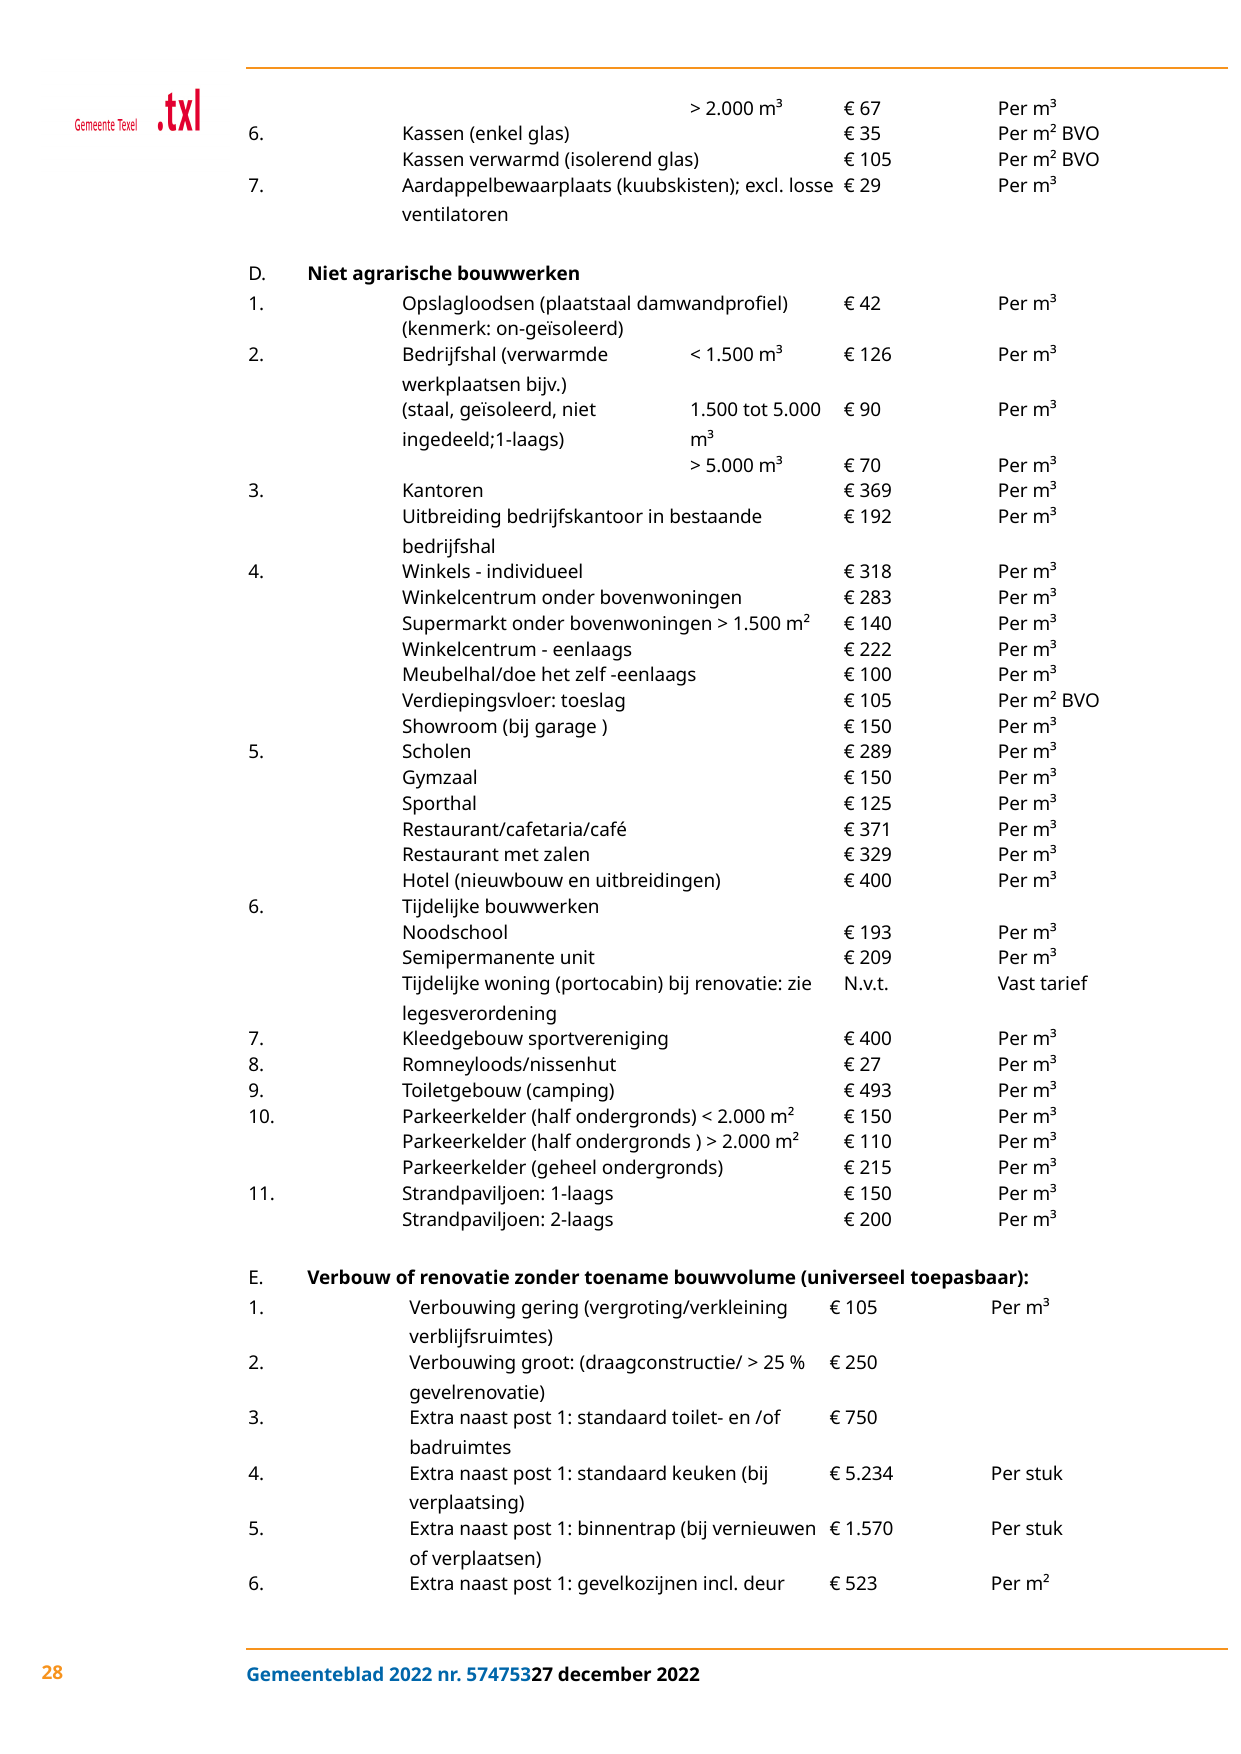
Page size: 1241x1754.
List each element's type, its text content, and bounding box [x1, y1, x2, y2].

table_cell [248, 713, 402, 739]
table_cell Extra naast post 1: binnentrap (bij vernieuwen of verplaatsen) [409, 1515, 829, 1571]
table_cell € 329 [844, 842, 998, 867]
table_cell 1.500 tot 5.000 m³ [690, 397, 844, 452]
table_cell [248, 316, 402, 341]
list Verbouw of renovatie zonder toename bouwvolume (universeel toepasbaar): [248, 1264, 1152, 1290]
table_cell € 192 [844, 503, 998, 559]
table_cell Per m³ [998, 1206, 1152, 1231]
table_cell € 150 [844, 765, 998, 790]
table_cell € 400 [844, 1026, 998, 1051]
table_cell € 67 [844, 95, 998, 121]
table_cell Per m³ [998, 1077, 1152, 1103]
table_cell Per m³ [998, 1154, 1152, 1180]
table_cell € 105 [844, 687, 998, 713]
table_cell Bedrijfshal (verwarmde werkplaatsen bijv.) [402, 341, 690, 397]
table_header € 105 [829, 1294, 991, 1349]
table_cell [248, 584, 402, 610]
table_cell Per m³ [998, 503, 1152, 559]
table_cell [248, 765, 402, 790]
table_cell Per stuk [991, 1515, 1152, 1571]
table_cell 11. [248, 1180, 402, 1206]
table_cell € 1.570 [829, 1515, 991, 1571]
table_cell [248, 842, 402, 867]
table_cell 5. [248, 739, 402, 764]
table_cell [248, 503, 402, 559]
table_cell 5. [248, 1515, 409, 1571]
table_cell Hotel (nieuwbouw en uitbreidingen) [402, 868, 844, 893]
table_cell Per m³ [998, 1026, 1152, 1051]
table_cell Kassen verwarmd (isolerend glas) [402, 146, 844, 172]
table_cell Per m³ [998, 172, 1152, 227]
table_cell 4. [248, 1460, 409, 1515]
table_cell (kenmerk: on-geïsoleerd) [402, 316, 844, 341]
table_cell Per m³ [998, 341, 1152, 397]
table_header Per m³ [998, 290, 1152, 316]
table_header Per m³ [991, 1294, 1152, 1349]
table_cell 6. [248, 121, 402, 146]
table_cell [991, 1349, 1152, 1404]
table_cell € 209 [844, 945, 998, 970]
table_cell Per m³ [998, 1051, 1152, 1077]
table_cell € 371 [844, 816, 998, 842]
table_cell Showroom (bij garage ) [402, 713, 844, 739]
table_cell [248, 868, 402, 893]
table_cell Per m³ [998, 868, 1152, 893]
table_cell 3. [248, 478, 402, 503]
table_cell [248, 662, 402, 687]
table_cell Semipermanente unit [402, 945, 844, 970]
table_cell € 215 [844, 1154, 998, 1180]
table_cell Per m³ [998, 452, 1152, 478]
table_cell [248, 816, 402, 842]
table_cell Vast tarief [998, 970, 1152, 1026]
table_cell [248, 919, 402, 944]
table_cell 7. [248, 1026, 402, 1051]
table_cell € 523 [829, 1571, 991, 1596]
table_cell Restaurant/cafetaria/café [402, 816, 844, 842]
table_cell [248, 945, 402, 970]
table_cell Per m² [991, 1571, 1152, 1596]
table_cell Per m³ [998, 739, 1152, 764]
table_cell [844, 316, 998, 341]
table_cell Winkelcentrum - eenlaags [402, 636, 844, 662]
table_cell [248, 790, 402, 816]
table_cell Verdiepingsvloer: toeslag [402, 687, 844, 713]
table_cell [998, 893, 1152, 919]
table_cell Per m³ [998, 662, 1152, 687]
table_cell Per m³ [998, 1180, 1152, 1206]
table_cell € 150 [844, 713, 998, 739]
table_cell Per m³ [998, 842, 1152, 867]
table_cell Tijdelijke bouwwerken [402, 893, 844, 919]
table_cell Romneyloods/nissenhut [402, 1051, 844, 1077]
table_cell 7. [248, 172, 402, 227]
table_cell Per m³ [998, 584, 1152, 610]
table_cell [402, 95, 690, 121]
picture [41, 47, 231, 172]
table_cell € 110 [844, 1129, 998, 1154]
table_cell Strandpaviljoen: 1-laags [402, 1180, 844, 1206]
table_cell € 318 [844, 559, 998, 584]
table_cell [998, 316, 1152, 341]
table_cell Per m³ [998, 765, 1152, 790]
table_cell € 125 [844, 790, 998, 816]
table_cell Per m³ [998, 397, 1152, 452]
table_cell > 5.000 m³ [690, 452, 844, 478]
table_cell Kantoren [402, 478, 844, 503]
table_cell Per m³ [998, 816, 1152, 842]
table_cell Scholen [402, 739, 844, 764]
table_cell Parkeerkelder (geheel ondergronds) [402, 1154, 844, 1180]
table_cell [844, 893, 998, 919]
table_cell Extra naast post 1: gevelkozijnen incl. deur [409, 1571, 829, 1596]
table_cell € 250 [829, 1349, 991, 1404]
table_cell 6. [248, 1571, 409, 1596]
table_cell € 200 [844, 1206, 998, 1231]
table_cell Per m³ [998, 95, 1152, 121]
table_cell < 1.500 m³ [690, 341, 844, 397]
table_cell Per m³ [998, 636, 1152, 662]
table_cell Per m³ [998, 945, 1152, 970]
table_cell Per m² BVO [998, 687, 1152, 713]
table_header 1. [248, 1294, 409, 1349]
table_header 1. [248, 290, 402, 316]
table_cell € 100 [844, 662, 998, 687]
table_cell € 126 [844, 341, 998, 397]
table_cell Per stuk [991, 1460, 1152, 1515]
table_cell N.v.t. [844, 970, 998, 1026]
table_cell € 400 [844, 868, 998, 893]
table_cell Winkelcentrum onder bovenwoningen [402, 584, 844, 610]
table_cell € 105 [844, 146, 998, 172]
table_cell [248, 95, 402, 121]
table_cell € 27 [844, 1051, 998, 1077]
table_cell Kleedgebouw sportvereniging [402, 1026, 844, 1051]
table_cell Per m³ [998, 790, 1152, 816]
table_header Opslagloodsen (plaatstaal damwandprofiel) [402, 290, 844, 316]
table_cell Kassen (enkel glas) [402, 121, 844, 146]
list Niet agrarische bouwwerken [248, 260, 1152, 286]
table_cell > 2.000 m³ [690, 95, 844, 121]
table_cell 3. [248, 1405, 409, 1460]
table_cell € 193 [844, 919, 998, 944]
table_cell Winkels - individueel [402, 559, 844, 584]
table_cell [248, 397, 402, 452]
table_cell € 70 [844, 452, 998, 478]
table_cell [402, 452, 690, 478]
table_cell Uitbreiding bedrijfskantoor in bestaande bedrijfshal [402, 503, 844, 559]
table_cell € 140 [844, 610, 998, 636]
table_cell Per m³ [998, 610, 1152, 636]
table_cell Gymzaal [402, 765, 844, 790]
table_cell 4. [248, 559, 402, 584]
table_cell (staal, geïsoleerd, niet ingedeeld;1-laags) [402, 397, 690, 452]
table_cell € 35 [844, 121, 998, 146]
table_cell € 150 [844, 1103, 998, 1128]
table_cell Restaurant met zalen [402, 842, 844, 867]
table_cell Per m³ [998, 919, 1152, 944]
table_cell 6. [248, 893, 402, 919]
table_cell Per m³ [998, 478, 1152, 503]
table_cell Per m³ [998, 713, 1152, 739]
table_header € 42 [844, 290, 998, 316]
table_cell Supermarkt onder bovenwoningen > 1.500 m² [402, 610, 844, 636]
table_cell Per m³ [998, 1129, 1152, 1154]
table_cell Aardappelbewaarplaats (kuubskisten); excl. losse ventilatoren [402, 172, 844, 227]
table_cell [248, 146, 402, 172]
table_cell € 750 [829, 1405, 991, 1460]
table_cell € 222 [844, 636, 998, 662]
table_cell Per m³ [998, 1103, 1152, 1128]
table_cell Extra naast post 1: standaard toilet- en /of badruimtes [409, 1405, 829, 1460]
table_cell 2. [248, 341, 402, 397]
table_cell Parkeerkelder (half ondergronds) < 2.000 m² [402, 1103, 844, 1128]
table_cell [991, 1405, 1152, 1460]
table_cell [248, 1206, 402, 1231]
table_cell [248, 636, 402, 662]
table_cell € 5.234 [829, 1460, 991, 1515]
table_cell € 283 [844, 584, 998, 610]
table_cell Per m² BVO [998, 146, 1152, 172]
table_cell Verbouwing groot: (draagconstructie/ > 25 % gevelrenovatie) [409, 1349, 829, 1404]
table_cell Tijdelijke woning (portocabin) bij renovatie: zie legesverordening [402, 970, 844, 1026]
table_cell Toiletgebouw (camping) [402, 1077, 844, 1103]
table_cell Parkeerkelder (half ondergronds ) > 2.000 m² [402, 1129, 844, 1154]
table_cell Noodschool [402, 919, 844, 944]
table_cell [248, 1154, 402, 1180]
table_cell [248, 970, 402, 1026]
table_cell Per m² BVO [998, 121, 1152, 146]
table_cell € 289 [844, 739, 998, 764]
table_cell Sporthal [402, 790, 844, 816]
table_cell [248, 687, 402, 713]
table_cell 8. [248, 1051, 402, 1077]
table_cell Meubelhal/doe het zelf -eenlaags [402, 662, 844, 687]
table_cell € 493 [844, 1077, 998, 1103]
table_cell 9. [248, 1077, 402, 1103]
table_cell Per m³ [998, 559, 1152, 584]
table_cell 2. [248, 1349, 409, 1404]
table_cell Extra naast post 1: standaard keuken (bij verplaatsing) [409, 1460, 829, 1515]
table_cell € 90 [844, 397, 998, 452]
table_cell Strandpaviljoen: 2-laags [402, 1206, 844, 1231]
table_cell [248, 1129, 402, 1154]
table_cell € 150 [844, 1180, 998, 1206]
table_cell [248, 610, 402, 636]
table_cell € 369 [844, 478, 998, 503]
table_cell € 29 [844, 172, 998, 227]
table_cell [248, 452, 402, 478]
table_header Verbouwing gering (vergroting/verkleining verblijfsruimtes) [409, 1294, 829, 1349]
table_cell 10. [248, 1103, 402, 1128]
